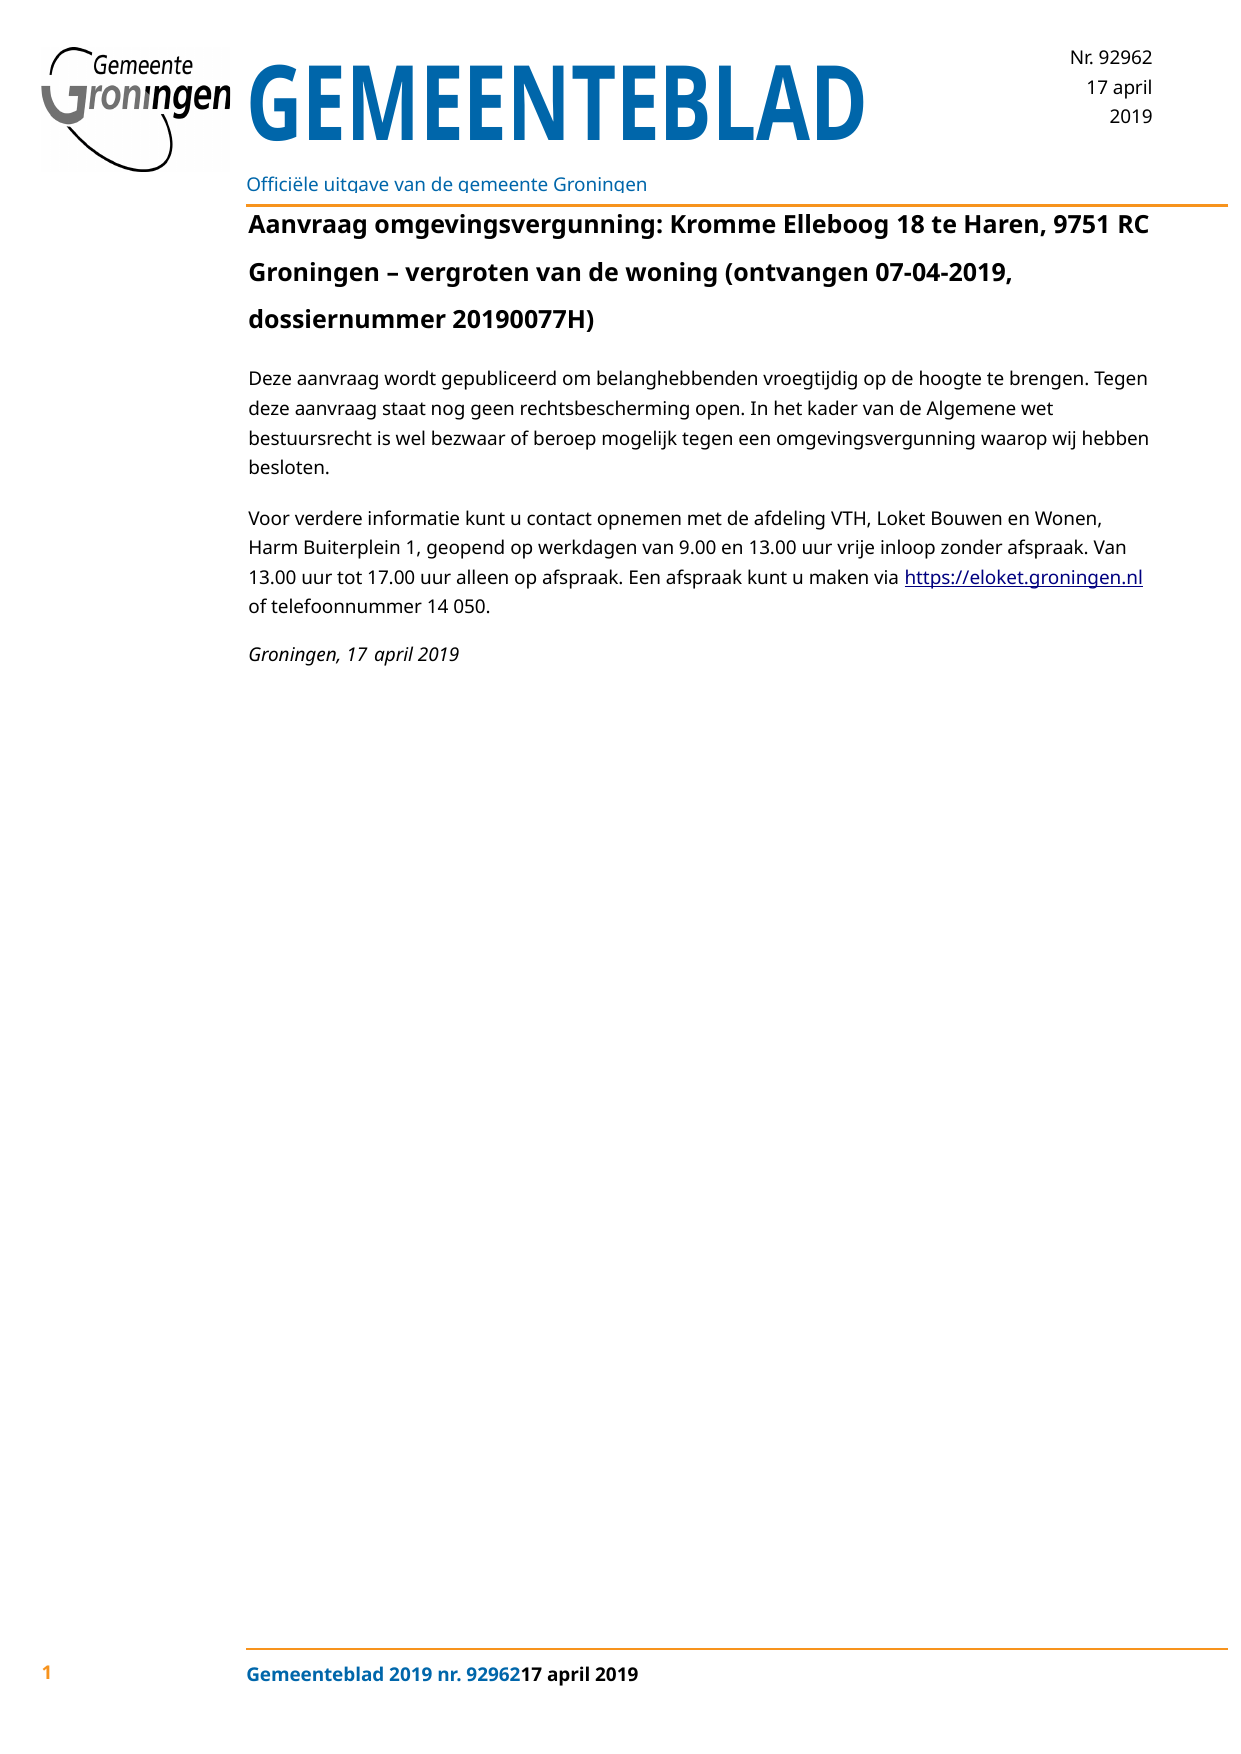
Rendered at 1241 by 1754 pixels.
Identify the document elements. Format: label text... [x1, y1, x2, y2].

text Deze aanvraag wordt gepubliceerd om belanghebbenden vroegtijdig op de hoogte te brengen. Tegen deze aanvraag staat nog geen rechtsbescherming open. In het kader van de Algemene wet bestuursrecht is wel bezwaar of beroep mogelijk tegen een omgevingsvergunning waarop wij hebben besloten. [248, 366, 1152, 480]
text Aanvraag omgevingsvergunning: Kromme Elleboog 18 te Haren, 9751 RC Groningen – vergroten van de woning (ontvangen 07-04-2019, dossiernummer 20190077H) [248, 207, 1152, 336]
picture [41, 47, 231, 172]
text Groningen, 17 april 2019 [248, 641, 1152, 667]
text Voor verdere informatie kunt u contact opnemen met de afdeling VTH, Loket Bouwen en Wonen, Harm Buiterplein 1, geopend op werkdagen van 9.00 en 13.00 uur vrije inloop zonder afspraak. Van 13.00 uur tot 17.00 uur alleen op afspraak. Een afspraak kunt u maken via https://eloket.groningen.nl of telefoonnummer 14 050. [248, 505, 1152, 619]
